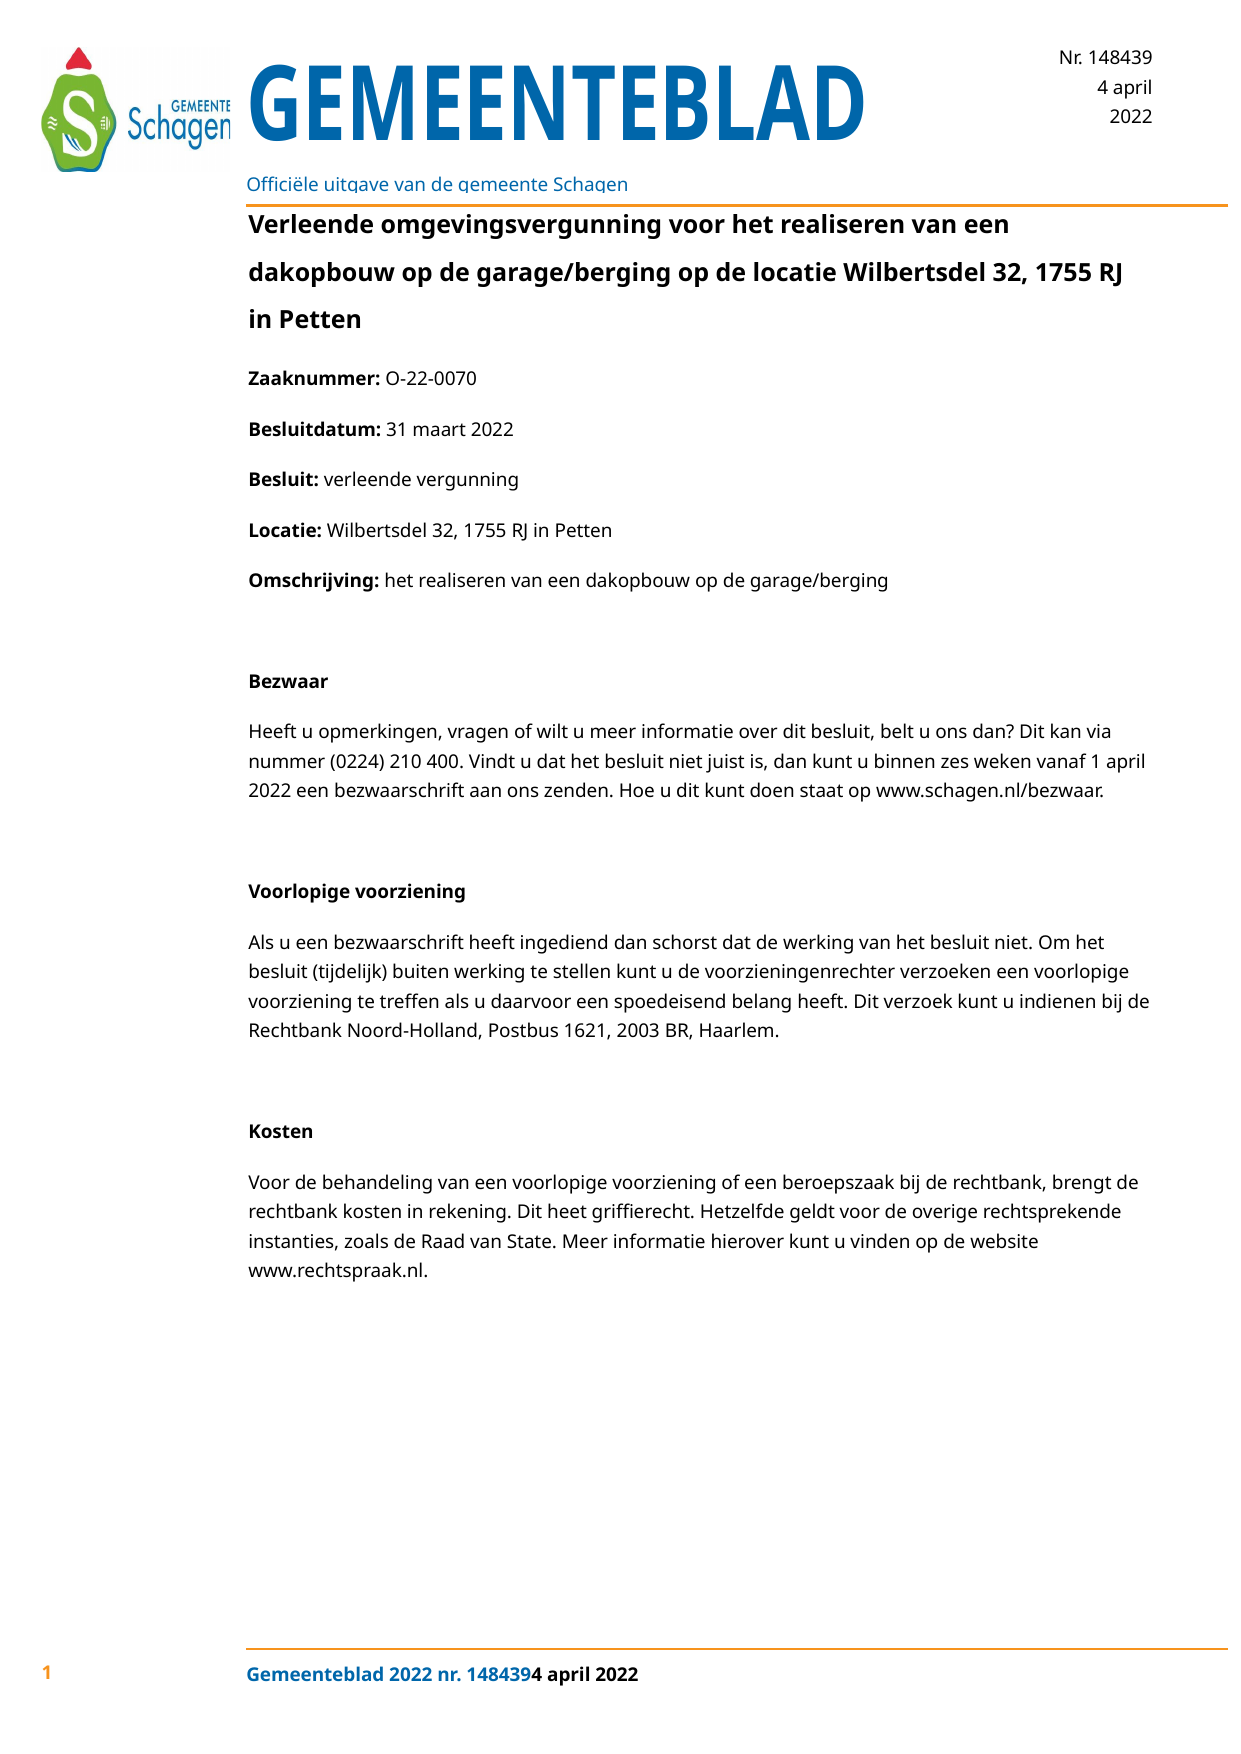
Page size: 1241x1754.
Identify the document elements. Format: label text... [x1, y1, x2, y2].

text Heeft u opmerkingen, vragen of wilt u meer informatie over dit besluit, belt u ons dan? Dit kan via nummer (0224) 210 400. Vindt u dat het besluit niet juist is, dan kunt u binnen zes weken vanaf 1 april 2022 een bezwaarschrift aan ons zenden. Hoe u dit kunt doen staat op www.schagen.nl/bezwaar. [248, 718, 1152, 803]
text Bezwaar [248, 668, 1152, 694]
text Omschrijving: het realiseren van een dakopbouw op de garage/berging [248, 567, 1152, 593]
picture [41, 47, 231, 172]
text Besluit: verleende vergunning [248, 466, 1152, 492]
text Besluitdatum: 31 maart 2022 [248, 416, 1152, 442]
text Verleende omgevingsvergunning voor het realiseren van een dakopbouw op de garage/berging op de locatie Wilbertsdel 32, 1755 RJ in Petten [248, 207, 1152, 336]
text Zaaknummer: O-22-0070 [248, 366, 1152, 391]
text Als u een bezwaarschrift heeft ingediend dan schorst dat de werking van het besluit niet. Om het besluit (tijdelijk) buiten werking te stellen kunt u de voorzieningenrechter verzoeken een voorlopige voorziening te treffen als u daarvoor een spoedeisend belang heeft. Dit verzoek kunt u indienen bij de Rechtbank Noord-Holland, Postbus 1621, 2003 BR, Haarlem. [248, 929, 1152, 1043]
text Voorlopige voorziening [248, 878, 1152, 904]
text Kosten [248, 1118, 1152, 1144]
text Locatie: Wilbertsdel 32, 1755 RJ in Petten [248, 517, 1152, 542]
text Voor de behandeling van een voorlopige voorziening of een beroepszaak bij de rechtbank, brengt de rechtbank kosten in rekening. Dit heet griffierecht. Hetzelfde geldt voor de overige rechtsprekende instanties, zoals de Raad van State. Meer informatie hierover kunt u vinden op de website www.rechtspraak.nl. [248, 1169, 1152, 1283]
